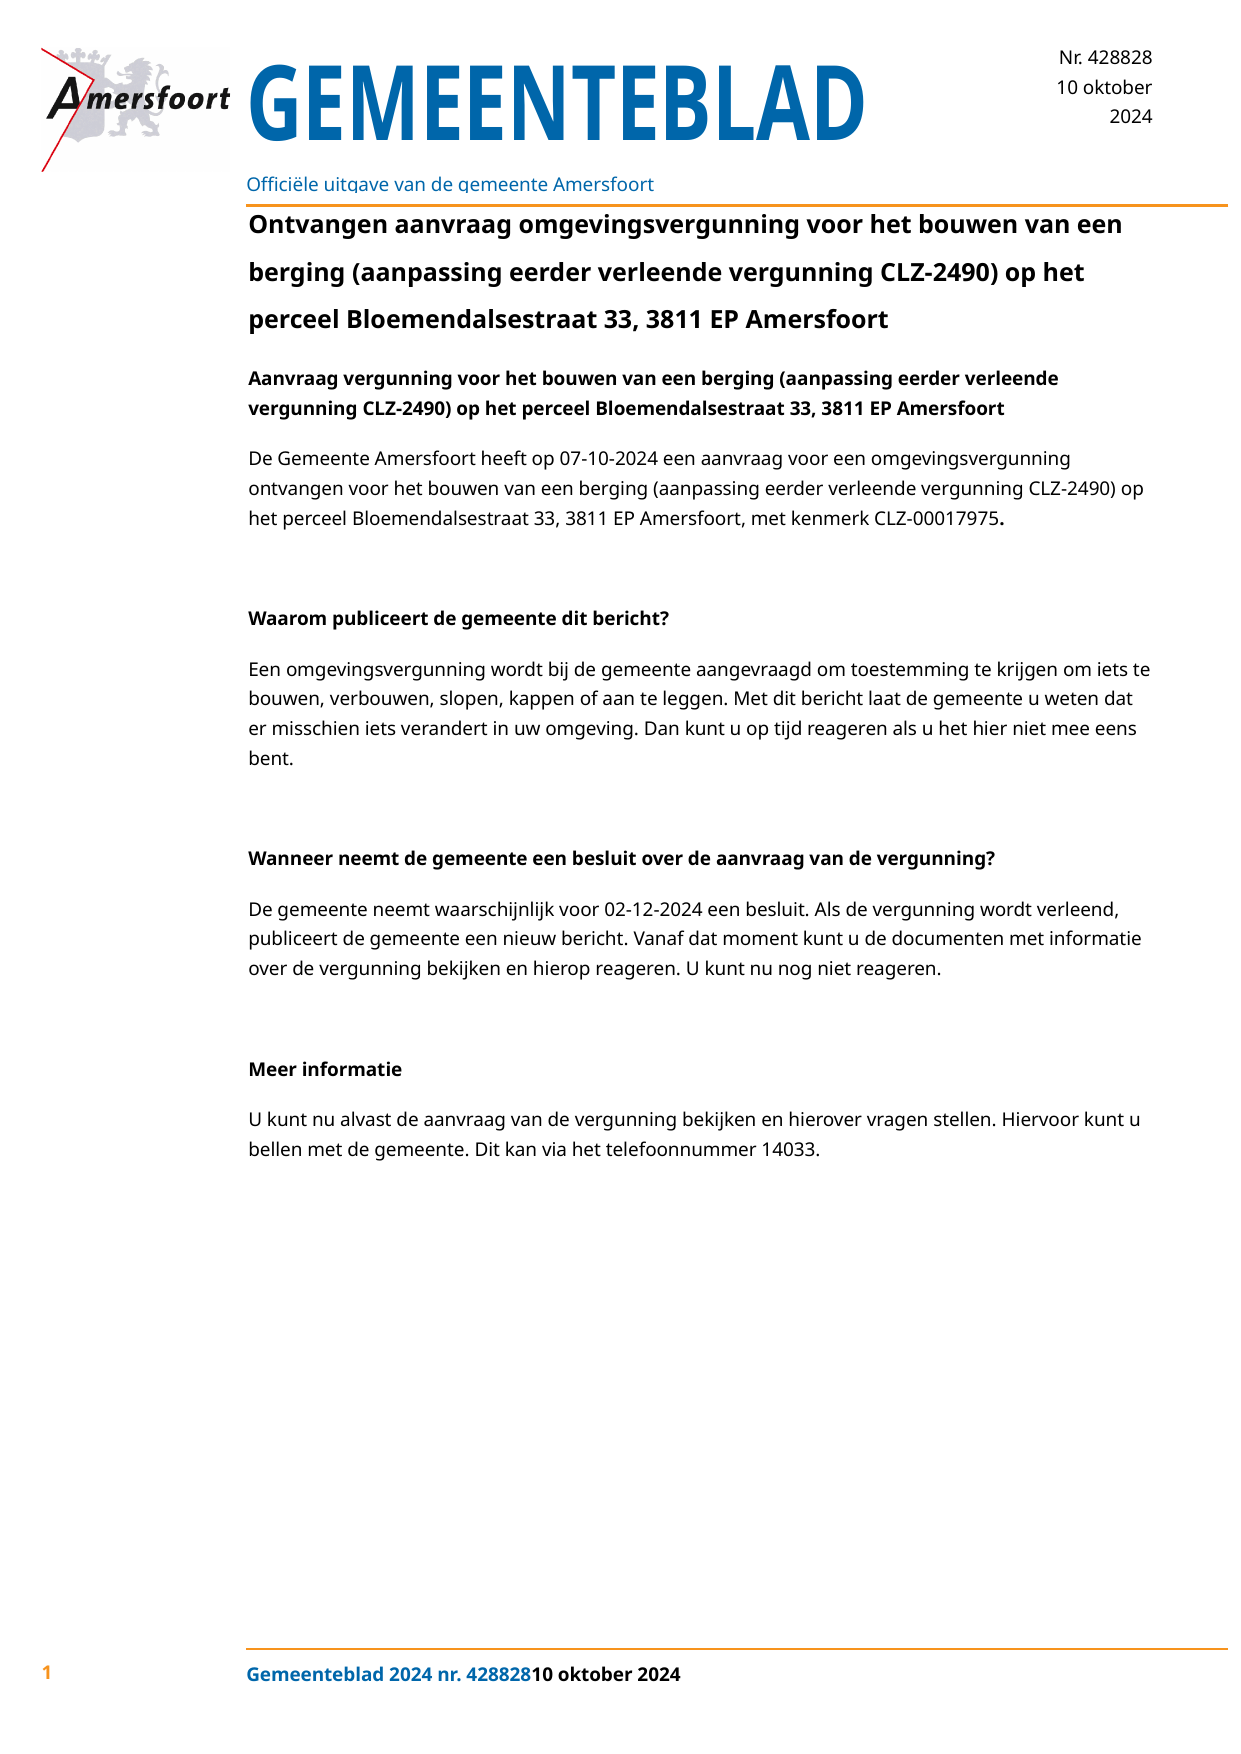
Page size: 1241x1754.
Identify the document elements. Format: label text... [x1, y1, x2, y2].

picture [41, 47, 231, 172]
text Aanvraag vergunning voor het bouwen van een berging (aanpassing eerder verleende vergunning CLZ-2490) op het perceel Bloemendalsestraat 33, 3811 EP Amersfoort [248, 366, 1152, 421]
text U kunt nu alvast de aanvraag van de vergunning bekijken en hierover vragen stellen. Hiervoor kunt u bellen met de gemeente. Dit kan via het telefoonnummer 14033. [248, 1106, 1152, 1162]
text Een omgevingsvergunning wordt bij de gemeente aangevraagd om toestemming te krijgen om iets te bouwen, verbouwen, slopen, kappen of aan te leggen. Met dit bericht laat de gemeente u weten dat er misschien iets verandert in uw omgeving. Dan kunt u op tijd reageren als u het hier niet mee eens bent. [248, 656, 1152, 770]
text Meer informatie [248, 1056, 1152, 1082]
text Waarom publiceert de gemeente dit bericht? [248, 606, 1152, 631]
text Wanneer neemt de gemeente een besluit over de aanvraag van de vergunning? [248, 846, 1152, 871]
text De Gemeente Amersfoort heeft op 07-10-2024 een aanvraag voor een omgevingsvergunning ontvangen voor het bouwen van een berging (aanpassing eerder verleende vergunning CLZ-2490) op het perceel Bloemendalsestraat 33, 3811 EP Amersfoort, met kenmerk CLZ-00017975. [248, 446, 1152, 530]
text De gemeente neemt waarschijnlijk voor 02-12-2024 een besluit. Als de vergunning wordt verleend, publiceert de gemeente een nieuw bericht. Vanaf dat moment kunt u de documenten met informatie over de vergunning bekijken en hierop reageren. U kunt nu nog niet reageren. [248, 896, 1152, 981]
text Ontvangen aanvraag omgevingsvergunning voor het bouwen van een berging (aanpassing eerder verleende vergunning CLZ-2490) op het perceel Bloemendalsestraat 33, 3811 EP Amersfoort [248, 207, 1152, 336]
